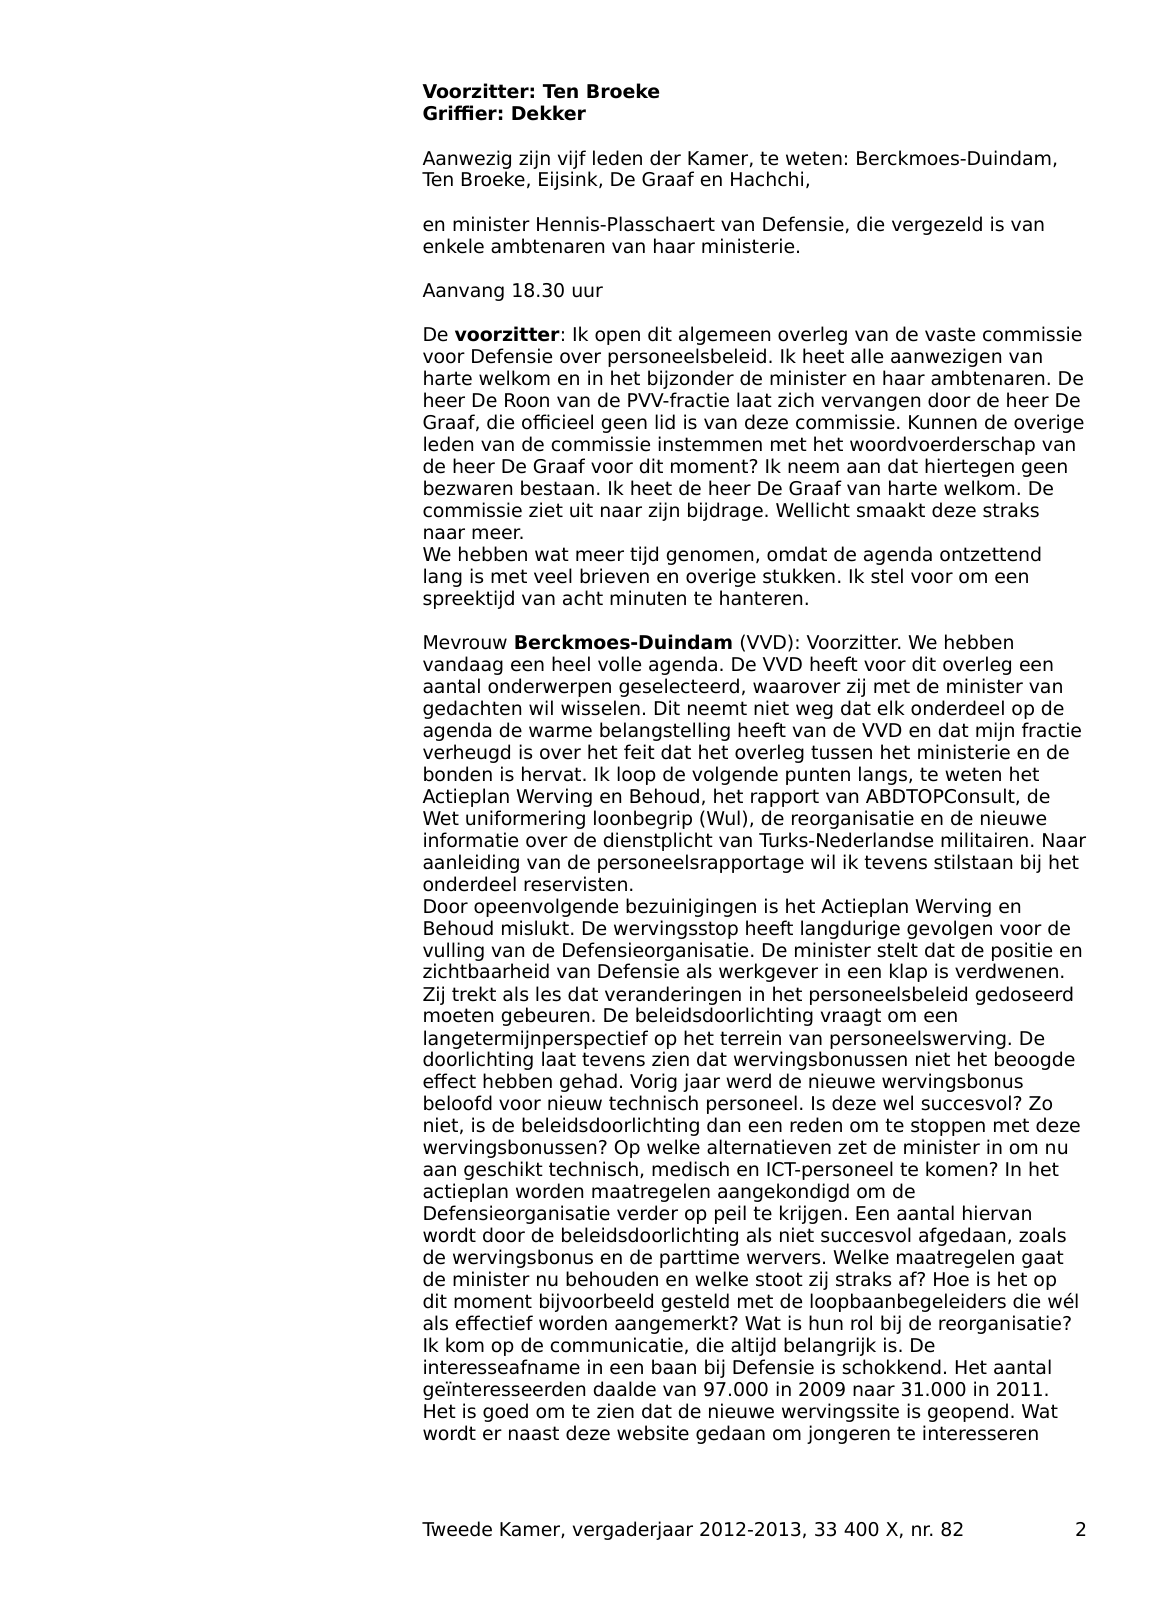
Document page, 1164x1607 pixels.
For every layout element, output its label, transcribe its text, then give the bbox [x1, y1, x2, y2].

text Aanwezig zijn vijf leden der Kamer, te weten: Berckmoes-Duindam, Ten Broeke, Eijsink, De Graaf en Hachchi, [422, 147, 1087, 191]
text We hebben wat meer tijd genomen, omdat de agenda ontzettend lang is met veel brieven en overige stukken. Ik stel voor om een spreektijd van acht minuten te hanteren. [422, 544, 1087, 609]
text Griffier: Dekker [422, 103, 1087, 125]
text en minister Hennis-Plasschaert van Defensie, die vergezeld is van enkele ambtenaren van haar ministerie. [422, 213, 1087, 257]
text Voorzitter: Ten Broeke [422, 81, 1087, 103]
text Aanvang 18.30 uur [422, 280, 1087, 302]
text De voorzitter: Ik open dit algemeen overleg van de vaste commissie voor Defensie over personeelsbeleid. Ik heet alle aanwezigen van harte welkom en in het bijzonder de minister en haar ambtenaren. De heer De Roon van de PVV-fractie laat zich vervangen door de heer De Graaf, die officieel geen lid is van deze commissie. Kunnen de overige leden van de commissie instemmen met het woordvoerderschap van de heer De Graaf voor dit moment? Ik neem aan dat hiertegen geen bezwaren bestaan. Ik heet de heer De Graaf van harte welkom. De commissie ziet uit naar zijn bijdrage. Wellicht smaakt deze straks naar meer. [422, 324, 1087, 544]
text Mevrouw Berckmoes-Duindam (VVD): Voorzitter. We hebben vandaag een heel volle agenda. De VVD heeft voor dit overleg een aantal onderwerpen geselecteerd, waarover zij met de minister van gedachten wil wisselen. Dit neemt niet weg dat elk onderdeel op de agenda de warme belangstelling heeft van de VVD en dat mijn fractie verheugd is over het feit dat het overleg tussen het ministerie en de bonden is hervat. Ik loop de volgende punten langs, te weten het Actieplan Werving en Behoud, het rapport van ABDTOPConsult, de Wet uniformering loonbegrip (Wul), de reorganisatie en de nieuwe informatie over de dienstplicht van Turks-Nederlandse militairen. Naar aanleiding van de personeelsrapportage wil ik tevens stilstaan bij het onderdeel reservisten. [422, 632, 1087, 896]
text Ik kom op de communicatie, die altijd belangrijk is. De interesseafname in een baan bij Defensie is schokkend. Het aantal geïnteresseerden daalde van 97.000 in 2009 naar 31.000 in 2011. Het is goed om te zien dat de nieuwe wervingssite is geopend. Wat wordt er naast deze website gedaan om jongeren te interesseren [422, 1335, 1087, 1445]
text Door opeenvolgende bezuinigingen is het Actieplan Werving en Behoud mislukt. De wervingsstop heeft langdurige gevolgen voor de vulling van de Defensieorganisatie. De minister stelt dat de positie en zichtbaarheid van Defensie als werkgever in een klap is verdwenen. Zij trekt als les dat veranderingen in het personeelsbeleid gedoseerd moeten gebeuren. De beleidsdoorlichting vraagt om een langetermijnperspectief op het terrein van personeelswerving. De doorlichting laat tevens zien dat wervingsbonussen niet het beoogde effect hebben gehad. Vorig jaar werd de nieuwe wervingsbonus beloofd voor nieuw technisch personeel. Is deze wel succesvol? Zo niet, is de beleidsdoorlichting dan een reden om te stoppen met deze wervingsbonussen? Op welke alternatieven zet de minister in om nu aan geschikt technisch, medisch en ICT-personeel te komen? In het actieplan worden maatregelen aangekondigd om de Defensieorganisatie verder op peil te krijgen. Een aantal hiervan wordt door de beleidsdoorlichting als niet succesvol afgedaan, zoals de wervingsbonus en de parttime wervers. Welke maatregelen gaat de minister nu behouden en welke stoot zij straks af? Hoe is het op dit moment bijvoorbeeld gesteld met de loopbaanbegeleiders die wél als effectief worden aangemerkt? Wat is hun rol bij de reorganisatie? [422, 896, 1087, 1335]
